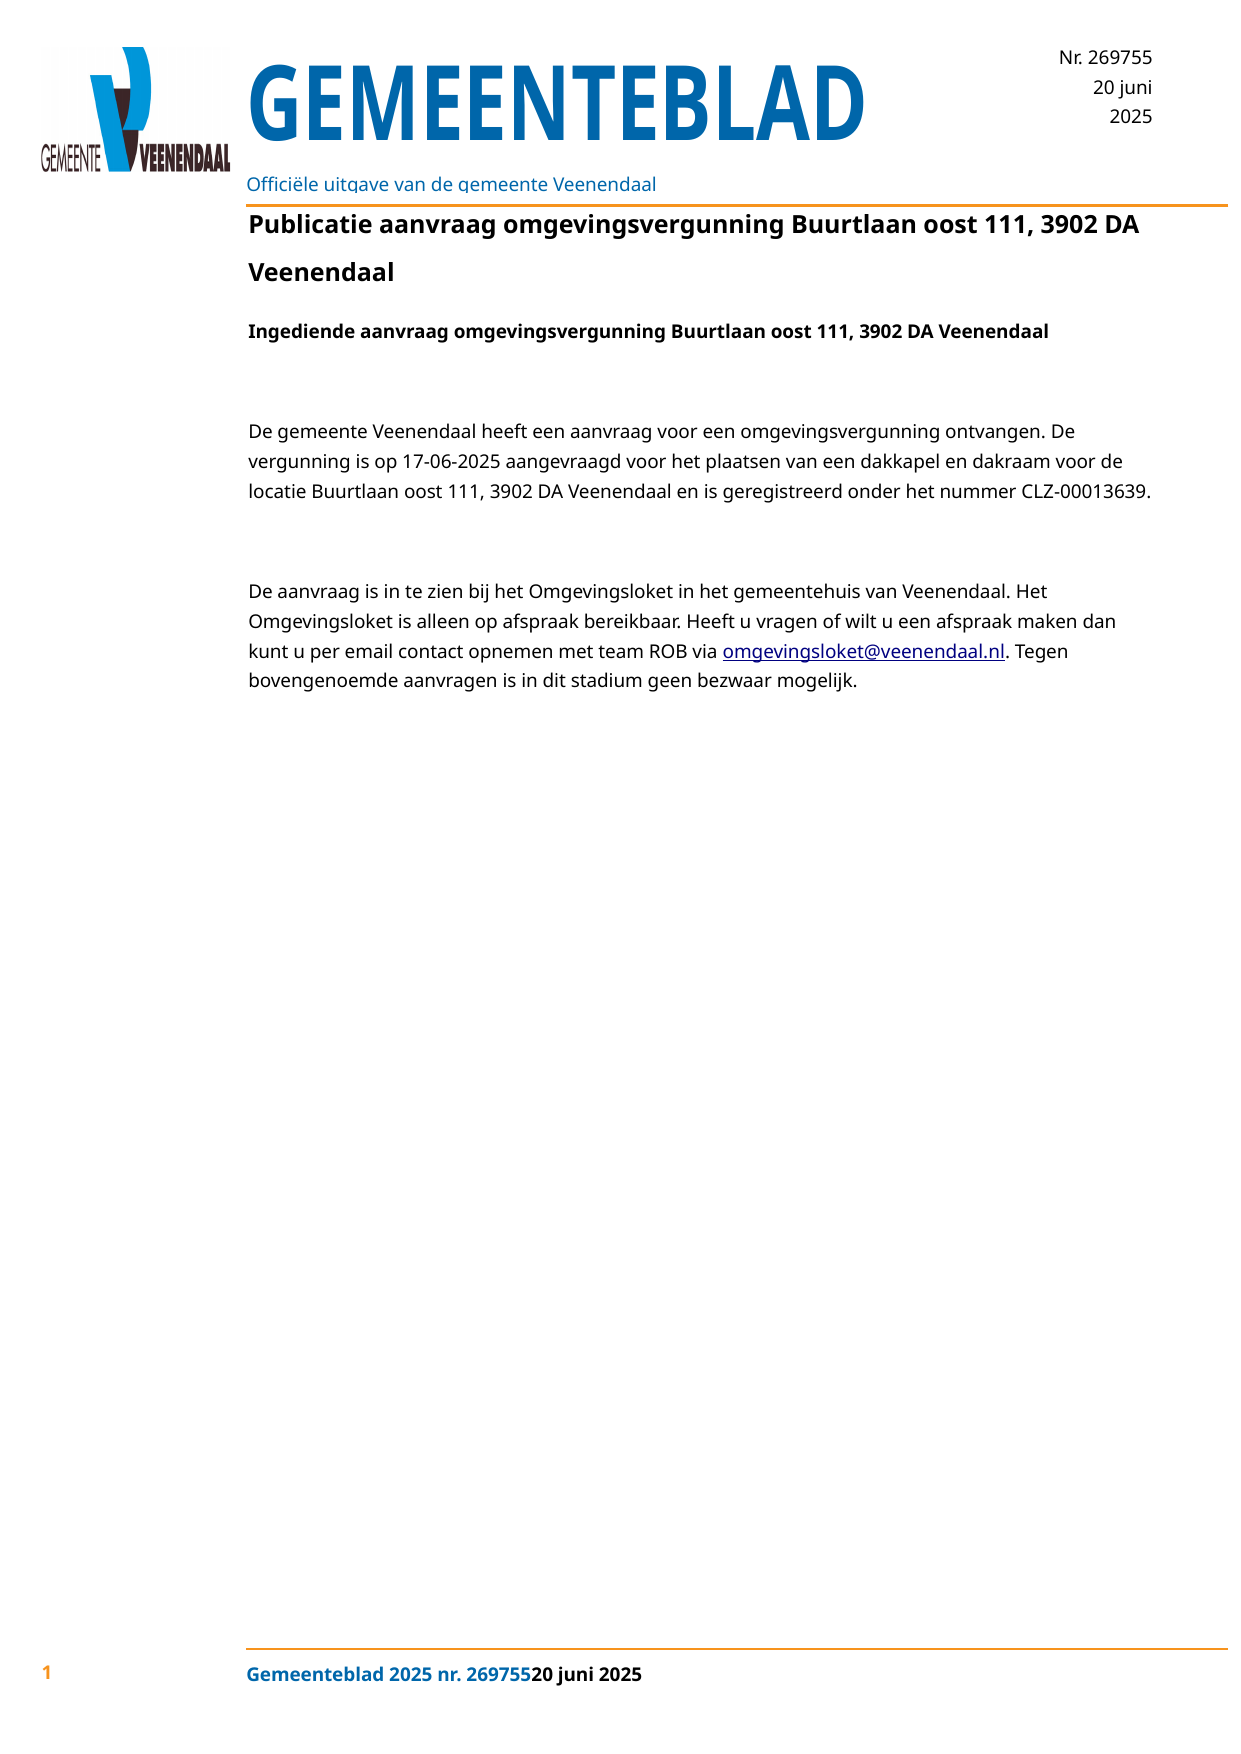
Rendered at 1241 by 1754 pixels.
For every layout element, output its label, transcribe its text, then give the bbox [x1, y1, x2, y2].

text Ingediende aanvraag omgevingsvergunning Buurtlaan oost 111, 3902 DA Veenendaal [248, 318, 1152, 344]
text De aanvraag is in te zien bij het Omgevingsloket in het gemeentehuis van Veenendaal. Het Omgevingsloket is alleen op afspraak bereikbaar. Heeft u vragen of wilt u een afspraak maken dan kunt u per email contact opnemen met team ROB via omgevingsloket@veenendaal.nl. Tegen bovengenoemde aanvragen is in dit stadium geen bezwaar mogelijk. [248, 579, 1152, 693]
text Publicatie aanvraag omgevingsvergunning Buurtlaan oost 111, 3902 DA Veenendaal [248, 207, 1152, 288]
picture [41, 47, 130, 172]
picture [123, 47, 231, 172]
text De gemeente Veenendaal heeft een aanvraag voor een omgevingsvergunning ontvangen. De vergunning is op 17-06-2025 aangevraagd voor het plaatsen van een dakkapel en dakraam voor de locatie Buurtlaan oost 111, 3902 DA Veenendaal en is geregistreerd onder het nummer CLZ-00013639. [248, 419, 1152, 504]
